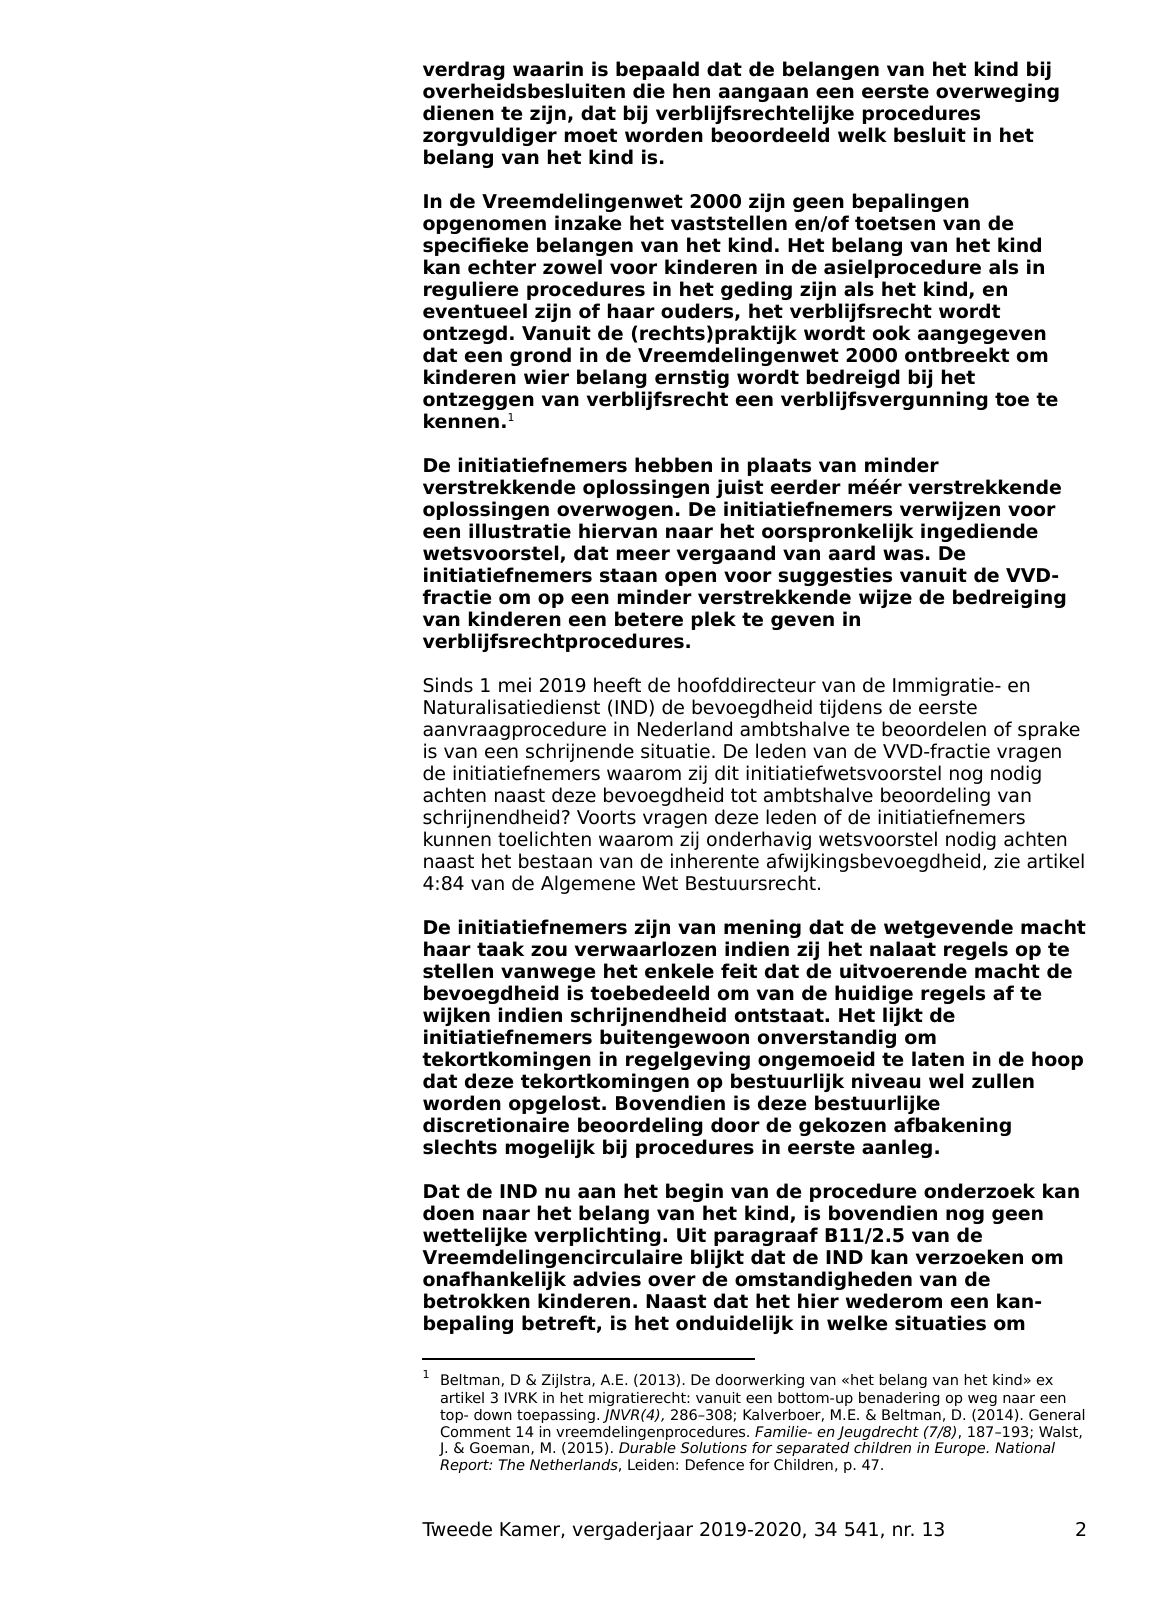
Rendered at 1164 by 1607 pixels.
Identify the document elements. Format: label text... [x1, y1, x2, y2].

text Sinds 1 mei 2019 heeft de hoofddirecteur van de Immigratie- en Naturalisatiedienst (IND) de bevoegdheid tijdens de eerste aanvraagprocedure in Nederland ambtshalve te beoordelen of sprake is van een schrijnende situatie. De leden van de VVD-fractie vragen de initiatiefnemers waarom zij dit initiatiefwetsvoorstel nog nodig achten naast deze bevoegdheid tot ambtshalve beoordeling van schrijnendheid? Voorts vragen deze leden of de initiatiefnemers kunnen toelichten waarom zij onderhavig wetsvoorstel nodig achten naast het bestaan van de inherente afwijkingsbevoegdheid, zie artikel 4:84 van de Algemene Wet Bestuursrecht. [422, 675, 1087, 895]
text In de Vreemdelingenwet 2000 zijn geen bepalingen opgenomen inzake het vaststellen en/of toetsen van de specifieke belangen van het kind. Het belang van het kind kan echter zowel voor kinderen in de asielprocedure als in reguliere procedures in het geding zijn als het kind, en eventueel zijn of haar ouders, het verblijfsrecht wordt ontzegd. Vanuit de (rechts)praktijk wordt ook aangegeven dat een grond in de Vreemdelingenwet 2000 ontbreekt om kinderen wier belang ernstig wordt bedreigd bij het ontzeggen van verblijfsrecht een verblijfsvergunning toe te kennen. [422, 191, 1087, 433]
text Dat de IND nu aan het begin van de procedure onderzoek kan doen naar het belang van het kind, is bovendien nog geen wettelijke verplichting. Uit paragraaf B11/2.5 van de Vreemdelingencirculaire blijkt dat de IND kan verzoeken om onafhankelijk advies over de omstandigheden van de betrokken kinderen. Naast dat het hier wederom een kan-bepaling betreft, is het onduidelijk in welke situaties om [422, 1181, 1087, 1335]
text De initiatiefnemers zijn van mening dat de wetgevende macht haar taak zou verwaarlozen indien zij het nalaat regels op te stellen vanwege het enkele feit dat de uitvoerende macht de bevoegdheid is toebedeeld om van de huidige regels af te wijken indien schrijnendheid ontstaat. Het lijkt de initiatiefnemers buitengewoon onverstandig om tekortkomingen in regelgeving ongemoeid te laten in de hoop dat deze tekortkomingen op bestuurlijk niveau wel zullen worden opgelost. Bovendien is deze bestuurlijke discretionaire beoordeling door de gekozen afbakening slechts mogelijk bij procedures in eerste aanleg. [422, 917, 1087, 1159]
text Beltman, D & Zijlstra, A.E. (2013). De doorwerking van «het belang van het kind» ex artikel 3 IVRK in het migratierecht: vanuit een bottom-up benadering op weg naar een top- down toepassing. JNVR(4), 286–308; Kalverboer, M.E. & Beltman, D. (2014). General Comment 14 in vreemdelingenprocedures. Familie- en Jeugdrecht (7/8), 187–193; Walst, J. & Goeman, M. (2015). Durable Solutions for separated children in Europe. National Report: The Netherlands, Leiden: Defence for Children, p. 47. [422, 1368, 1087, 1474]
text verdrag waarin is bepaald dat de belangen van het kind bij overheidsbesluiten die hen aangaan een eerste overweging dienen te zijn, dat bij verblijfsrechtelijke procedures zorgvuldiger moet worden beoordeeld welk besluit in het belang van het kind is. [422, 59, 1087, 169]
text De initiatiefnemers hebben in plaats van minder verstrekkende oplossingen juist eerder méér verstrekkende oplossingen overwogen. De initiatiefnemers verwijzen voor een illustratie hiervan naar het oorspronkelijk ingediende wetsvoorstel, dat meer vergaand van aard was. De initiatiefnemers staan open voor suggesties vanuit de VVD-fractie om op een minder verstrekkende wijze de bedreiging van kinderen een betere plek te geven in verblijfsrechtprocedures. [422, 455, 1087, 653]
